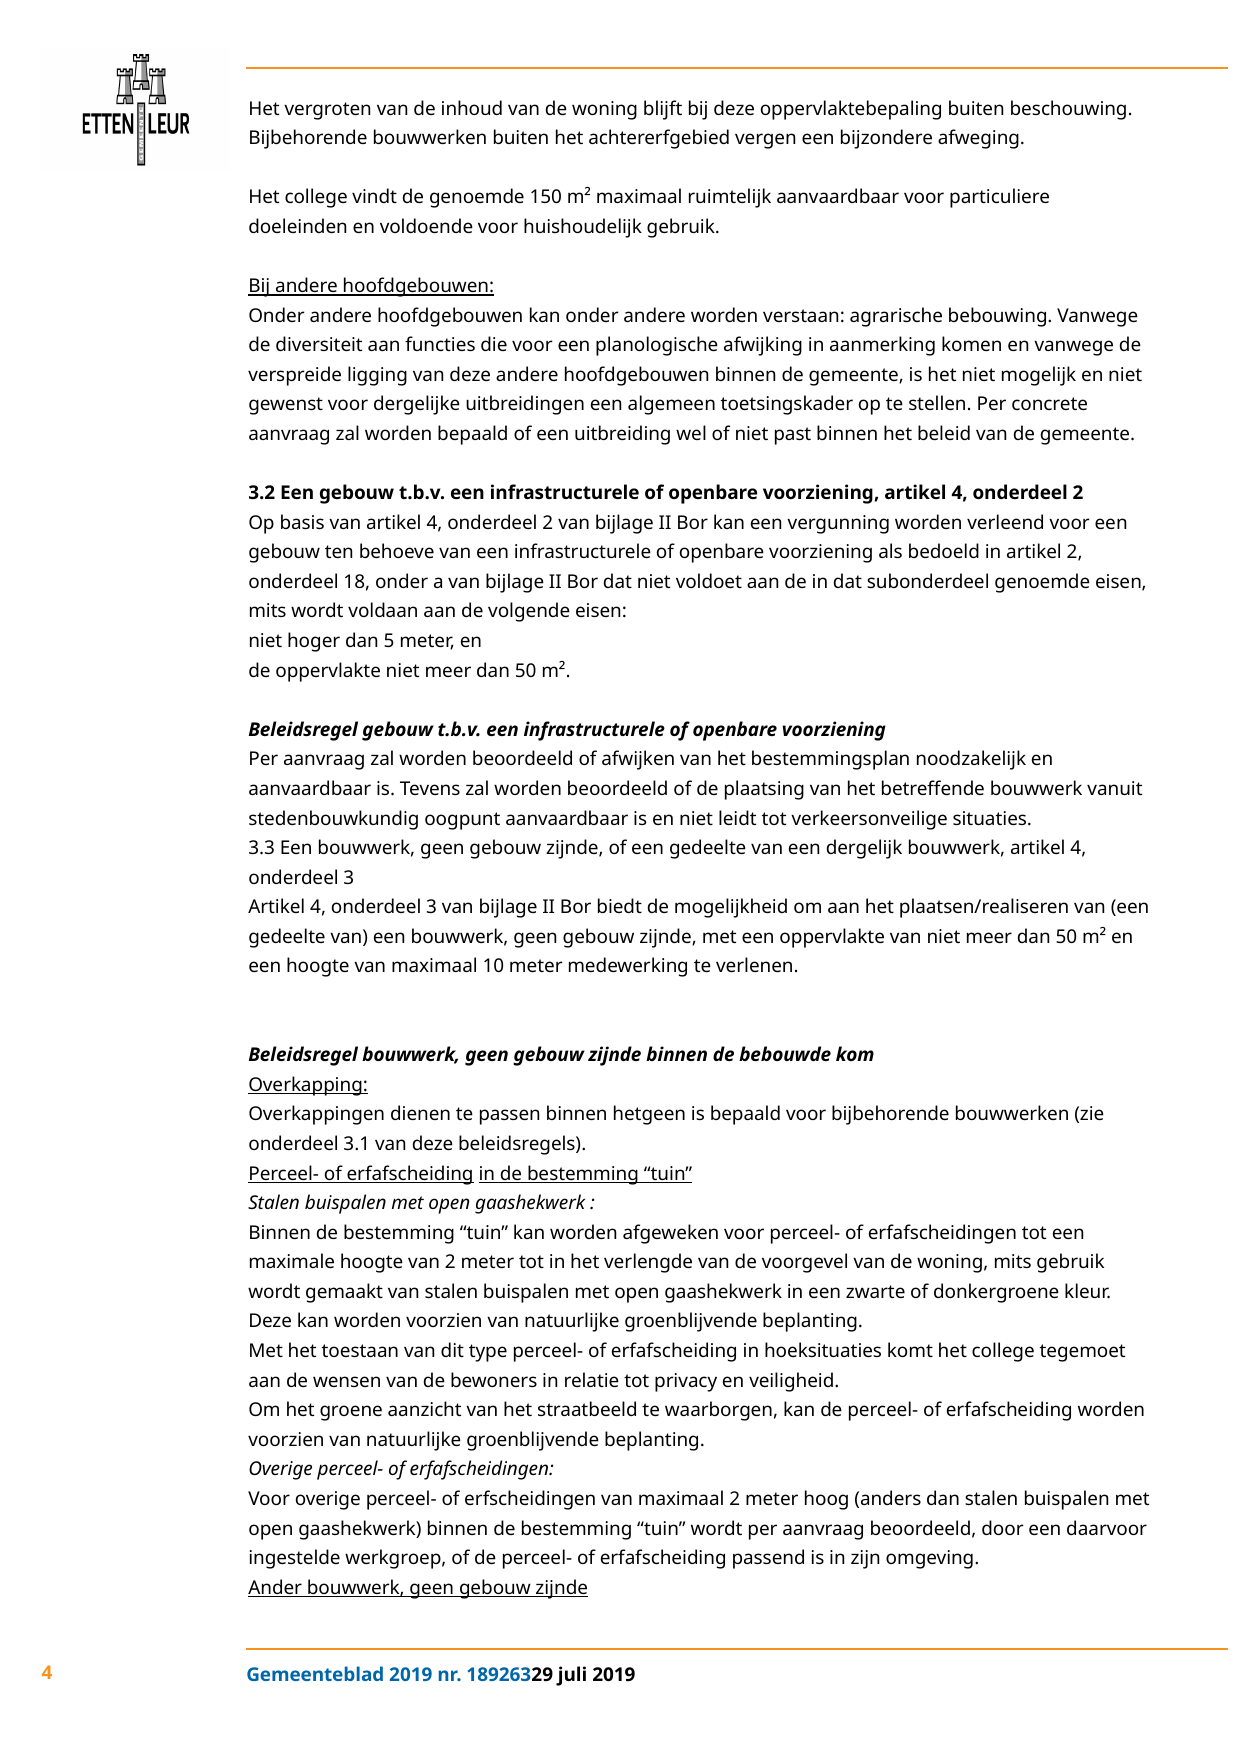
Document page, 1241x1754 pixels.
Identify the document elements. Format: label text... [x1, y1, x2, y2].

text Het college vindt de genoemde 150 m² maximaal ruimtelijk aanvaardbaar voor particuliere doeleinden en voldoende voor huishoudelijk gebruik. [248, 183, 1152, 239]
text de oppervlakte niet meer dan 50 m². [248, 657, 1152, 683]
text Bijbehorende bouwwerken buiten het achtererfgebied vergen een bijzondere afweging. [248, 124, 1152, 150]
picture [41, 47, 231, 172]
text Beleidsregel bouwwerk, geen gebouw zijnde binnen de bebouwde kom [248, 1041, 1152, 1067]
text Overige perceel- of erfafscheidingen: [248, 1456, 1152, 1481]
text Beleidsregel gebouw t.b.v. een infrastructurele of openbare voorziening [248, 716, 1152, 742]
text Onder andere hoofdgebouwen kan onder andere worden verstaan: agrarische bebouwing. Vanwege de diversiteit aan functies die voor een planologische afwijking in aanmerking komen en vanwege de verspreide ligging van deze andere hoofdgebouwen binnen de gemeente, is het niet mogelijk en niet gewenst voor dergelijke uitbreidingen een algemeen toetsingskader op te stellen. Per concrete aanvraag zal worden bepaald of een uitbreiding wel of niet past binnen het beleid van de gemeente. [248, 302, 1152, 446]
text Om het groene aanzicht van het straatbeeld te waarborgen, kan de perceel- of erfafscheiding worden voorzien van natuurlijke groenblijvende beplanting. [248, 1396, 1152, 1452]
text Met het toestaan van dit type perceel- of erfafscheiding in hoeksituaties komt het college tegemoet aan de wensen van de bewoners in relatie tot privacy en veiligheid. [248, 1337, 1152, 1393]
text Bij andere hoofdgebouwen: [248, 272, 1152, 298]
text Ander bouwwerk, geen gebouw zijnde [248, 1574, 1152, 1600]
text Het vergroten van de inhoud van de woning blijft bij deze oppervlaktebepaling buiten beschouwing. [248, 95, 1152, 121]
text Overkapping: [248, 1071, 1152, 1097]
text Perceel- of erfafscheiding in de bestemming “tuin” [248, 1160, 1152, 1186]
text Per aanvraag zal worden beoordeeld of afwijken van het bestemmingsplan noodzakelijk en aanvaardbaar is. Tevens zal worden beoordeeld of de plaatsing van het betreffende bouwwerk vanuit stedenbouwkundig oogpunt aanvaardbaar is en niet leidt tot verkeersonveilige situaties. [248, 746, 1152, 831]
text Voor overige perceel- of erfscheidingen van maximaal 2 meter hoog (anders dan stalen buispalen met open gaashekwerk) binnen de bestemming “tuin” wordt per aanvraag beoordeeld, door een daarvoor ingestelde werkgroep, of de perceel- of erfafscheiding passend is in zijn omgeving. [248, 1485, 1152, 1570]
text Op basis van artikel 4, onderdeel 2 van bijlage II Bor kan een vergunning worden verleend voor een gebouw ten behoeve van een infrastructurele of openbare voorziening als bedoeld in artikel 2, onderdeel 18, onder a van bijlage II Bor dat niet voldoet aan de in dat subonderdeel genoemde eisen, mits wordt voldaan aan de volgende eisen: [248, 509, 1152, 623]
text Binnen de bestemming “tuin” kan worden afgeweken voor perceel- of erfafscheidingen tot een maximale hoogte van 2 meter tot in het verlengde van de voorgevel van de woning, mits gebruik wordt gemaakt van stalen buispalen met open gaashekwerk in een zwarte of donkergroene kleur. Deze kan worden voorzien van natuurlijke groenblijvende beplanting. [248, 1219, 1152, 1333]
text niet hoger dan 5 meter, en [248, 627, 1152, 653]
text Stalen buispalen met open gaashekwerk : [248, 1189, 1152, 1215]
text 3.2 Een gebouw t.b.v. een infrastructurele of openbare voorziening, artikel 4, onderdeel 2 [248, 479, 1152, 505]
text 3.3 Een bouwwerk, geen gebouw zijnde, of een gedeelte van een dergelijk bouwwerk, artikel 4, onderdeel 3 [248, 834, 1152, 890]
text Overkappingen dienen te passen binnen hetgeen is bepaald voor bijbehorende bouwwerken (zie onderdeel 3.1 van deze beleidsregels). [248, 1101, 1152, 1156]
text Artikel 4, onderdeel 3 van bijlage II Bor biedt de mogelijkheid om aan het plaatsen/realiseren van (een gedeelte van) een bouwwerk, geen gebouw zijnde, met een oppervlakte van niet meer dan 50 m² en een hoogte van maximaal 10 meter medewerking te verlenen. [248, 893, 1152, 978]
